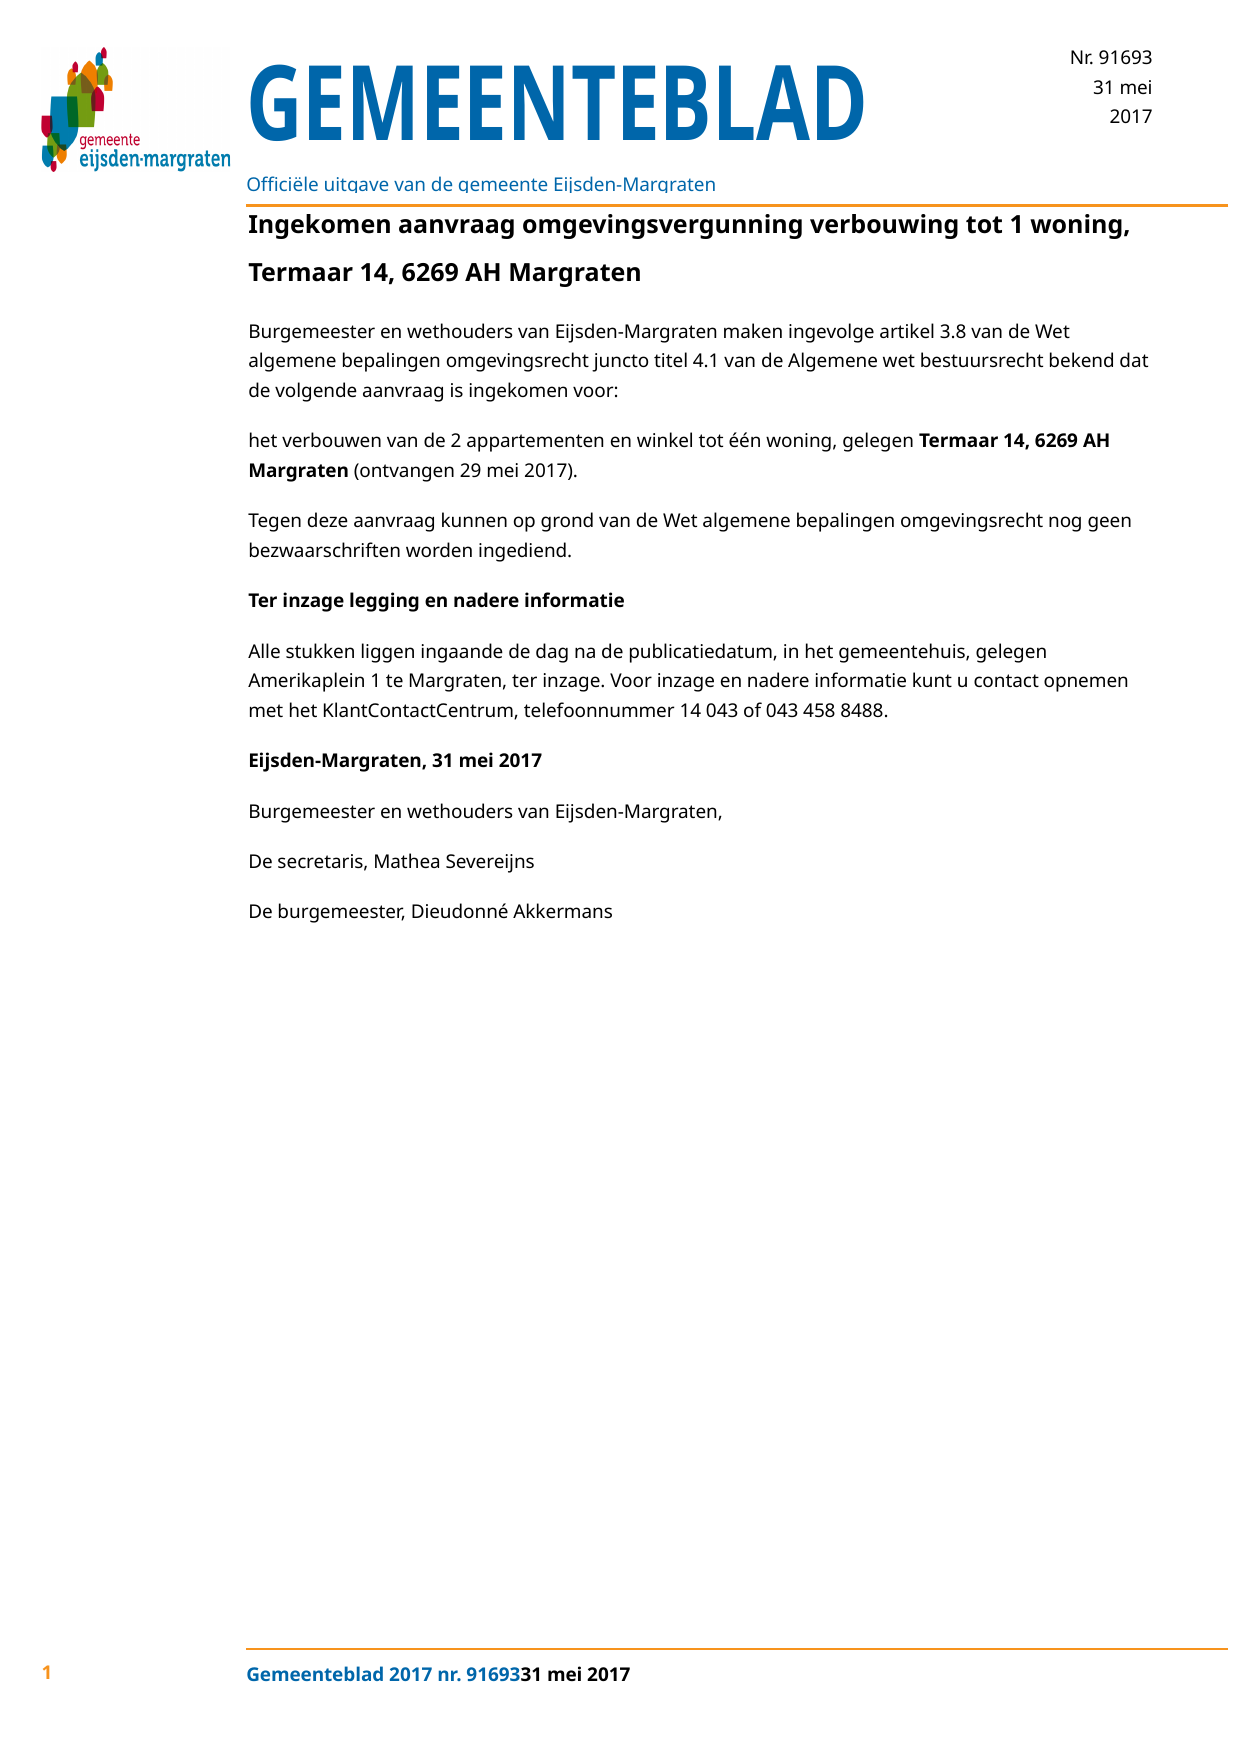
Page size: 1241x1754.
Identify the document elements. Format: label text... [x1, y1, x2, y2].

text De burgemeester, Dieudonné Akkermans [248, 899, 1152, 924]
text het verbouwen van de 2 appartementen en winkel tot één woning, gelegen Termaar 14, 6269 AH Margraten (ontvangen 29 mei 2017). [248, 427, 1152, 483]
text Tegen deze aanvraag kunnen op grond van de Wet algemene bepalingen omgevingsrecht nog geen bezwaarschriften worden ingediend. [248, 507, 1152, 563]
text Ter inzage legging en nadere informatie [248, 587, 1152, 613]
text Burgemeester en wethouders van Eijsden-Margraten, [248, 798, 1152, 824]
text Ingekomen aanvraag omgevingsvergunning verbouwing tot 1 woning, Termaar 14, 6269 AH Margraten [248, 207, 1152, 288]
text Eijsden-Margraten, 31 mei 2017 [248, 747, 1152, 773]
picture [41, 47, 231, 172]
text De secretaris, Mathea Severeijns [248, 848, 1152, 874]
text Alle stukken liggen ingaande de dag na de publicatiedatum, in het gemeentehuis, gelegen Amerikaplein 1 te Margraten, ter inzage. Voor inzage en nadere informatie kunt u contact opnemen met het KlantContactCentrum, telefoonnummer 14 043 of 043 458 8488. [248, 638, 1152, 723]
text Burgemeester en wethouders van Eijsden-Margraten maken ingevolge artikel 3.8 van de Wet algemene bepalingen omgevingsrecht juncto titel 4.1 van de Algemene wet bestuursrecht bekend dat de volgende aanvraag is ingekomen voor: [248, 318, 1152, 403]
